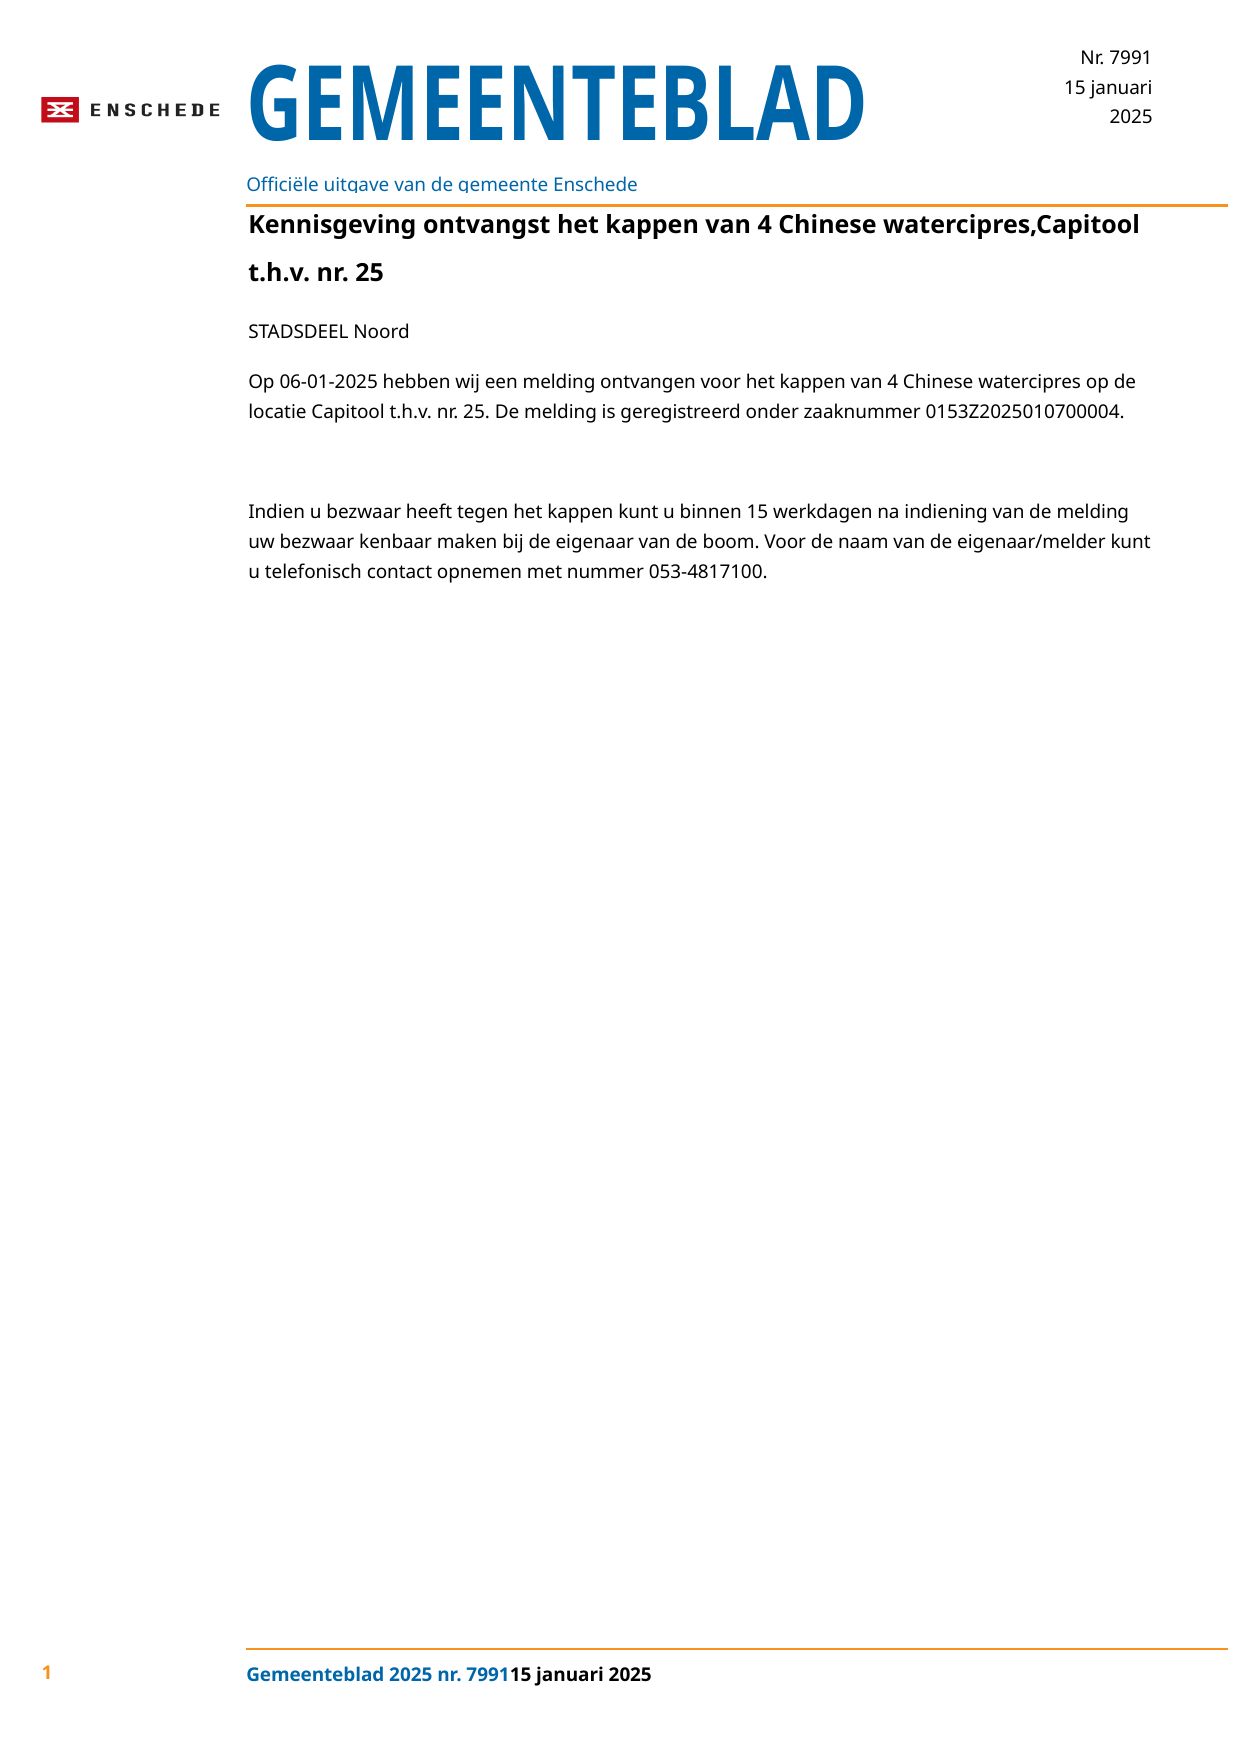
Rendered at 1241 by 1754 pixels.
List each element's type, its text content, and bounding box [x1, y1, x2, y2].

text Kennisgeving ontvangst het kappen van 4 Chinese watercipres,Capitool t.h.v. nr. 25 [248, 207, 1152, 288]
text Op 06-01-2025 hebben wij een melding ontvangen voor het kappen van 4 Chinese watercipres op de locatie Capitool t.h.v. nr. 25. De melding is geregistreerd onder zaaknummer 0153Z2025010700004. [248, 368, 1152, 424]
picture [41, 47, 231, 172]
text Indien u bezwaar heeft tegen het kappen kunt u binnen 15 werkdagen na indiening van de melding uw bezwaar kenbaar maken bij de eigenaar van de boom. Voor de naam van de eigenaar/melder kunt u telefonisch contact opnemen met nummer 053-4817100. [248, 499, 1152, 584]
text STADSDEEL Noord [248, 318, 1152, 344]
